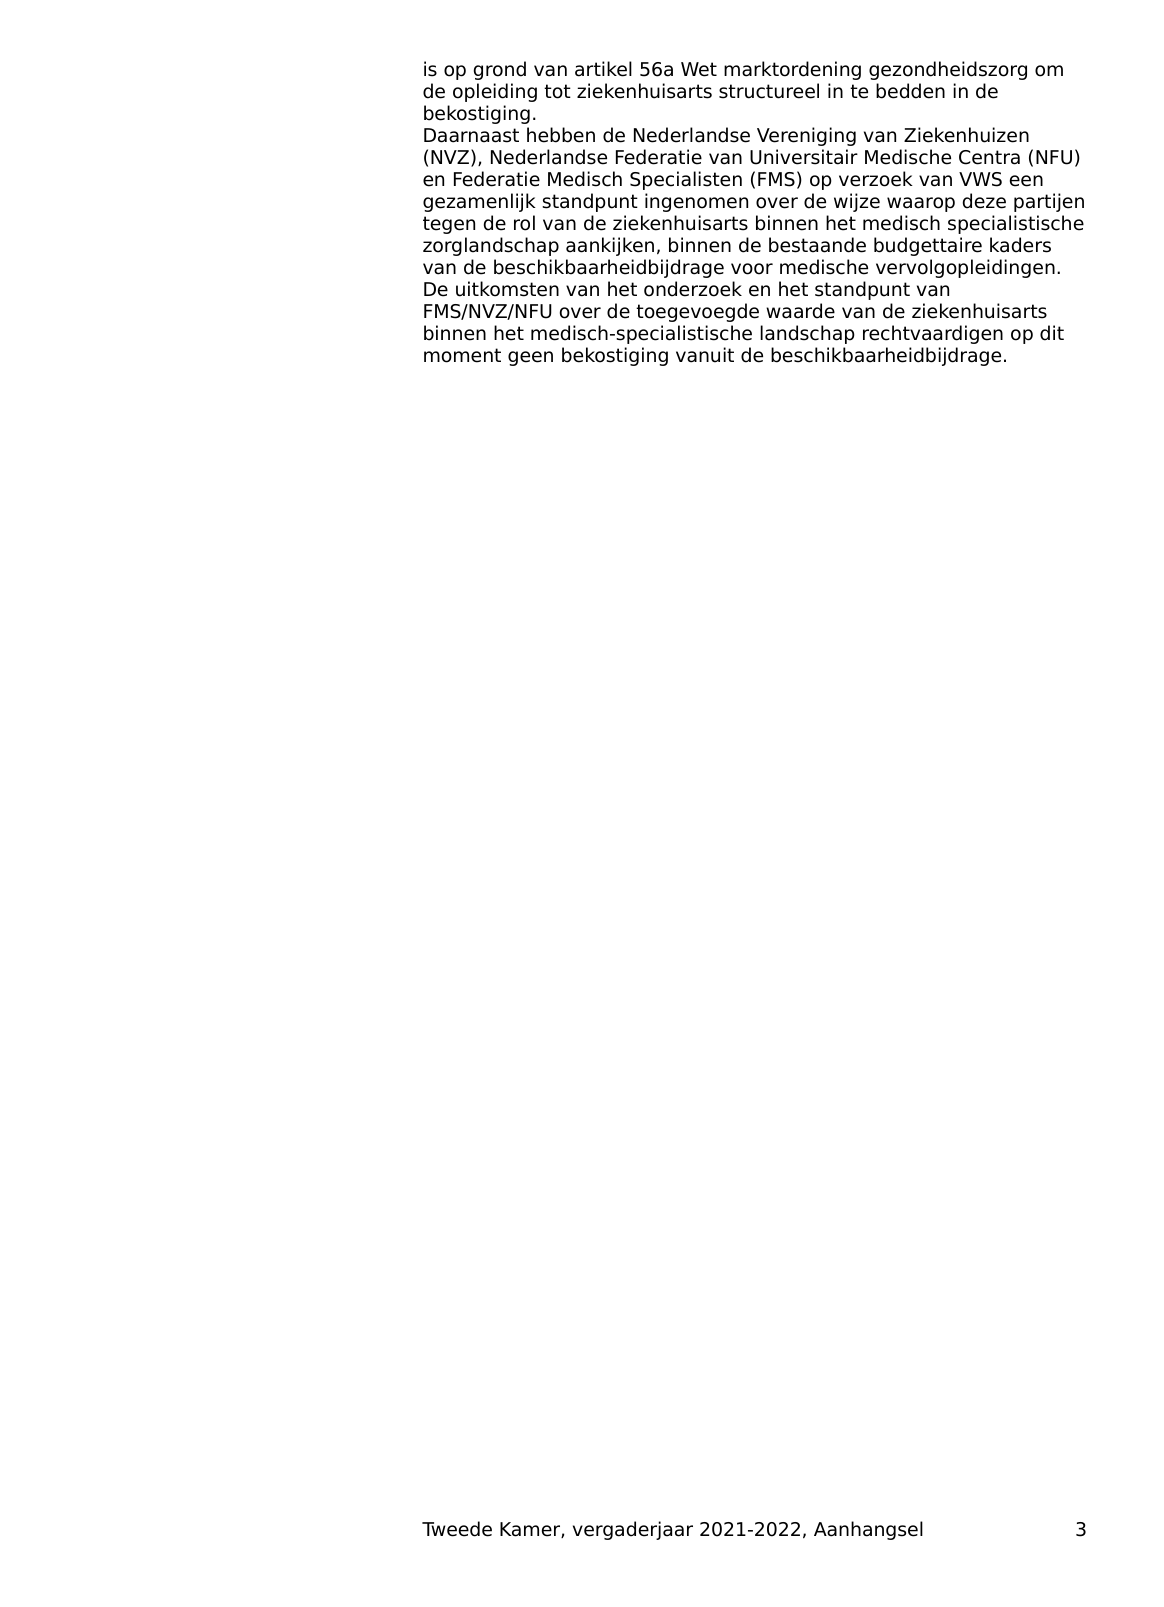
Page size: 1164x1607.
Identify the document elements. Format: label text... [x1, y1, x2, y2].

text Daarnaast hebben de Nederlandse Vereniging van Ziekenhuizen (NVZ), Nederlandse Federatie van Universitair Medische Centra (NFU) en Federatie Medisch Specialisten (FMS) op verzoek van VWS een gezamenlijk standpunt ingenomen over de wijze waarop deze partijen tegen de rol van de ziekenhuisarts binnen het medisch specialistische zorglandschap aankijken, binnen de bestaande budgettaire kaders van de beschikbaarheidbijdrage voor medische vervolgopleidingen. De uitkomsten van het onderzoek en het standpunt van FMS/NVZ/NFU over de toegevoegde waarde van de ziekenhuisarts binnen het medisch-specialistische landschap rechtvaardigen op dit moment geen bekostiging vanuit de beschikbaarheidbijdrage. [422, 125, 1087, 367]
text is op grond van artikel 56a Wet marktordening gezondheidszorg om de opleiding tot ziekenhuisarts structureel in te bedden in de bekostiging. [422, 59, 1087, 125]
